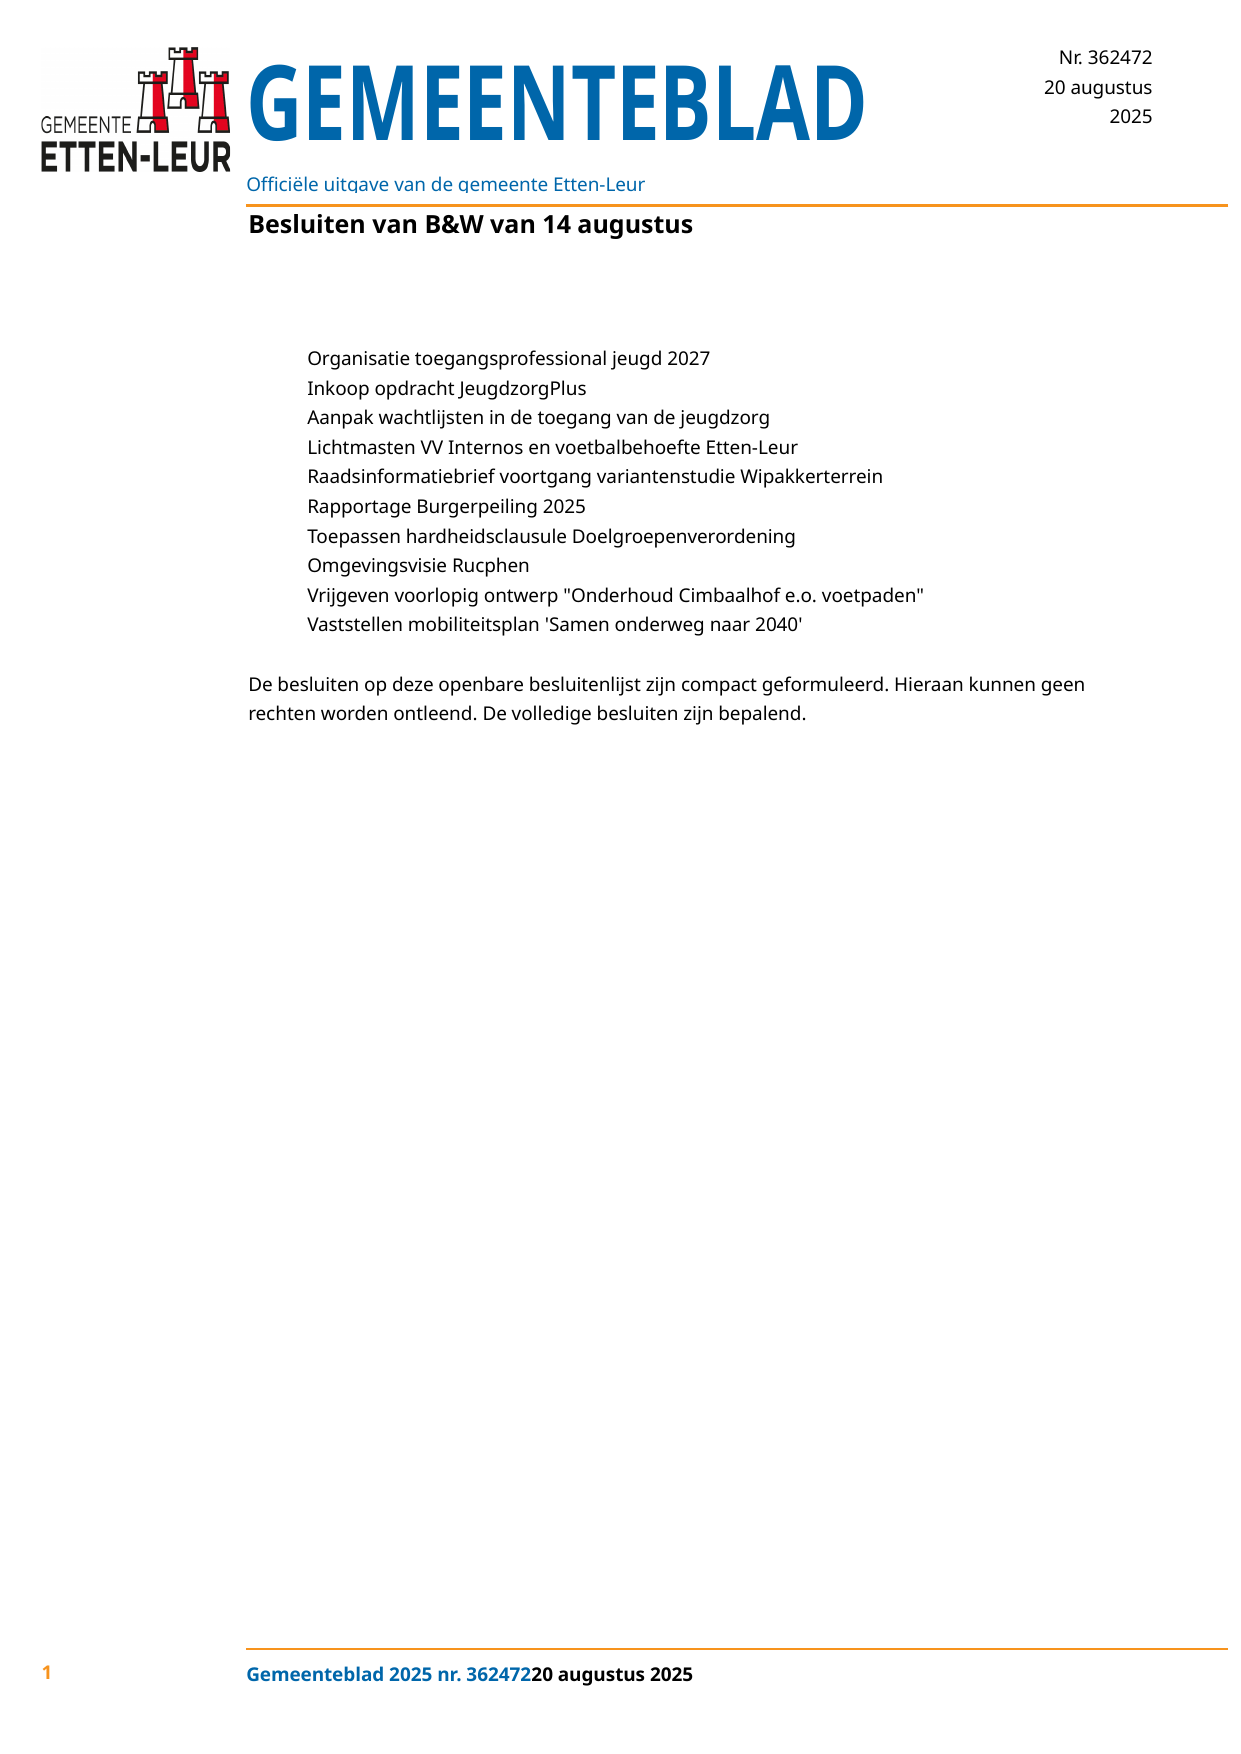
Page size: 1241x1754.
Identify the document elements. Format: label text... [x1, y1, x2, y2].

list Vrijgeven voorlopig ontwerp "Onderhoud Cimbaalhof e.o. voetpaden" [248, 582, 1152, 608]
list Organisatie toegangsprofessional jeugd 2027 [248, 345, 1152, 371]
list Aanpak wachtlijsten in de toegang van de jeugdzorg [248, 404, 1152, 430]
text Besluiten van B&W van 14 augustus [248, 207, 1152, 241]
list Toepassen hardheidsclausule Doelgroepenverordening [248, 523, 1152, 548]
list Omgevingsvisie Rucphen [248, 552, 1152, 578]
text De besluiten op deze openbare besluitenlijst zijn compact geformuleerd. Hieraan kunnen geen rechten worden ontleend. De volledige besluiten zijn bepalend. [248, 671, 1152, 726]
list Raadsinformatiebrief voortgang variantenstudie Wipakkerterrein [248, 464, 1152, 489]
list Vaststellen mobiliteitsplan 'Samen onderweg naar 2040' [248, 612, 1152, 637]
list Lichtmasten VV Internos en voetbalbehoefte Etten-Leur [248, 434, 1152, 460]
picture [41, 47, 231, 172]
list Rapportage Burgerpeiling 2025 [248, 493, 1152, 519]
list Inkoop opdracht JeugdzorgPlus [248, 375, 1152, 401]
